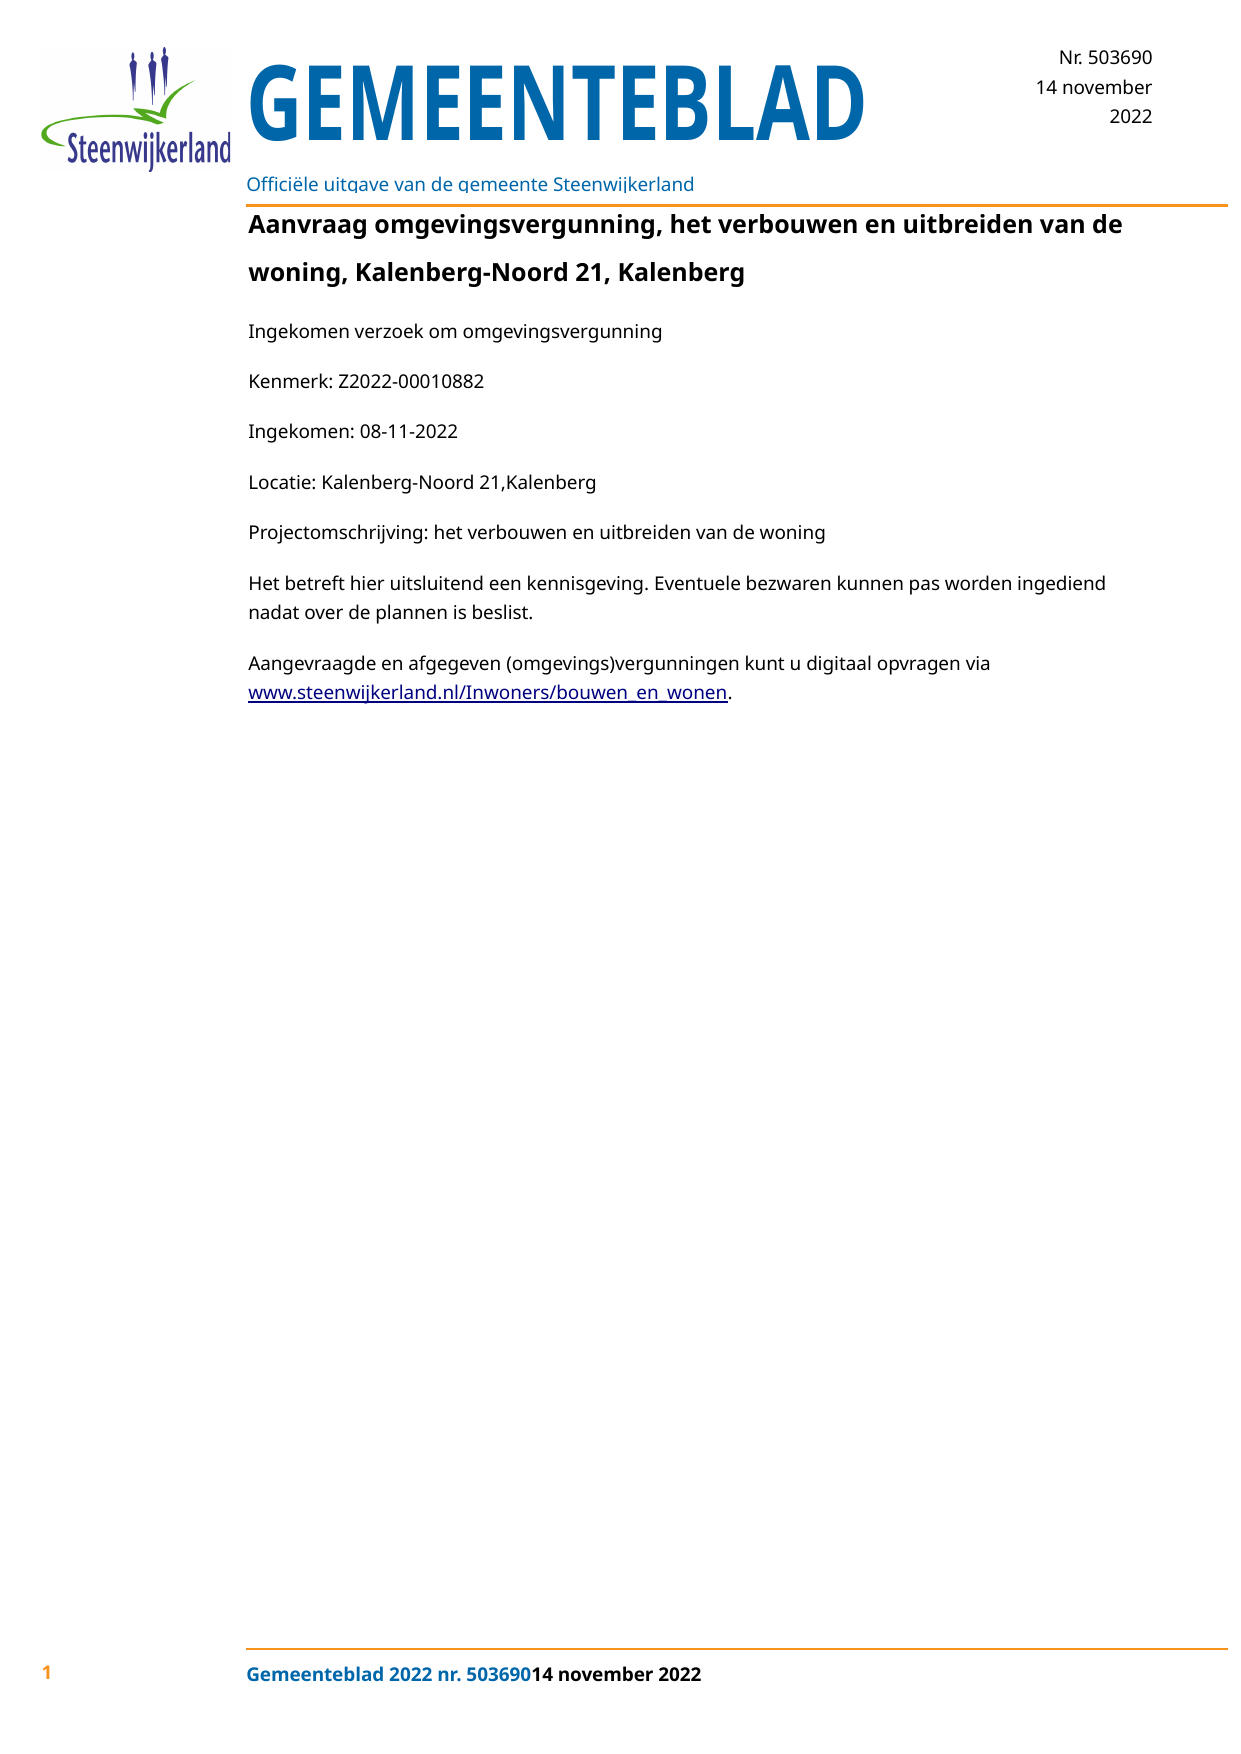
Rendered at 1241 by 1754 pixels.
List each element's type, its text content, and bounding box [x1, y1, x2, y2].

text Het betreft hier uitsluitend een kennisgeving. Eventuele bezwaren kunnen pas worden ingediend nadat over de plannen is beslist. [248, 570, 1152, 625]
text Ingekomen verzoek om omgevingsvergunning [248, 318, 1152, 344]
text Ingekomen: 08-11-2022 [248, 419, 1152, 444]
text Aanvraag omgevingsvergunning, het verbouwen en uitbreiden van de woning, Kalenberg-Noord 21, Kalenberg [248, 207, 1152, 288]
text Kenmerk: Z2022-00010882 [248, 368, 1152, 394]
text Aangevraagde en afgegeven (omgevings)vergunningen kunt u digitaal opvragen via www.steenwijkerland.nl/Inwoners/bouwen_en_wonen. [248, 650, 1152, 705]
text Locatie: Kalenberg-Noord 21,Kalenberg [248, 469, 1152, 495]
picture [41, 47, 231, 172]
text Projectomschrijving: het verbouwen en uitbreiden van de woning [248, 519, 1152, 545]
